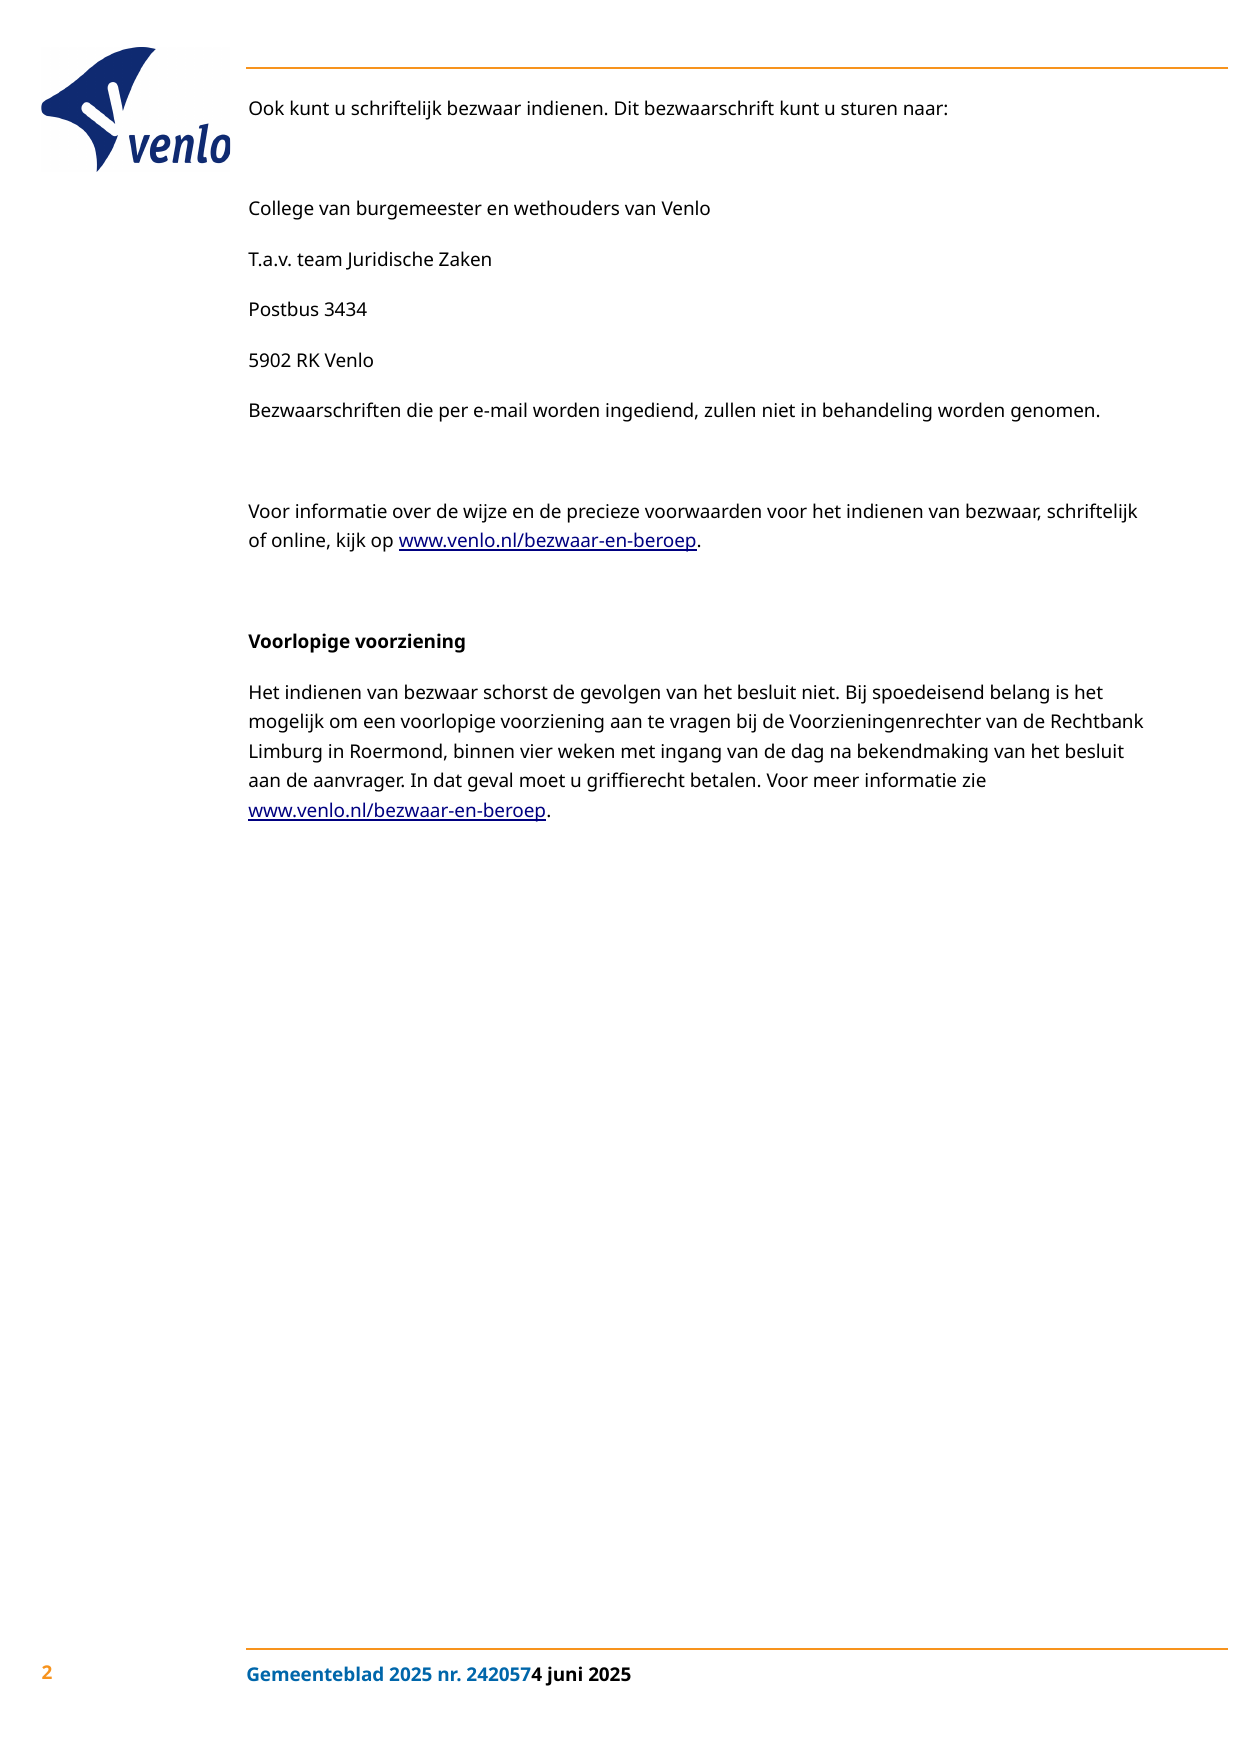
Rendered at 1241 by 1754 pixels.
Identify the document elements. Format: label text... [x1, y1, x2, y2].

picture [41, 47, 231, 172]
text Voorlopige voorziening [248, 628, 1152, 654]
text 5902 RK Venlo [248, 347, 1152, 373]
text Postbus 3434 [248, 296, 1152, 322]
text Bezwaarschriften die per e-mail worden ingediend, zullen niet in behandeling worden genomen. [248, 397, 1152, 423]
text College van burgemeester en wethouders van Venlo [248, 196, 1152, 221]
text Voor informatie over de wijze en de precieze voorwaarden voor het indienen van bezwaar, schriftelijk of online, kijk op www.venlo.nl/bezwaar-en-beroep. [248, 498, 1152, 553]
text Het indienen van bezwaar schorst de gevolgen van het besluit niet. Bij spoedeisend belang is het mogelijk om een voorlopige voorziening aan te vragen bij de Voorzieningenrechter van de Rechtbank Limburg in Roermond, binnen vier weken met ingang van de dag na bekendmaking van het besluit aan de aanvrager. In dat geval moet u griffierecht betalen. Voor meer informatie zie www.venlo.nl/bezwaar-en-beroep. [248, 679, 1152, 823]
text Ook kunt u schriftelijk bezwaar indienen. Dit bezwaarschrift kunt u sturen naar: [248, 95, 1152, 121]
text T.a.v. team Juridische Zaken [248, 246, 1152, 272]
